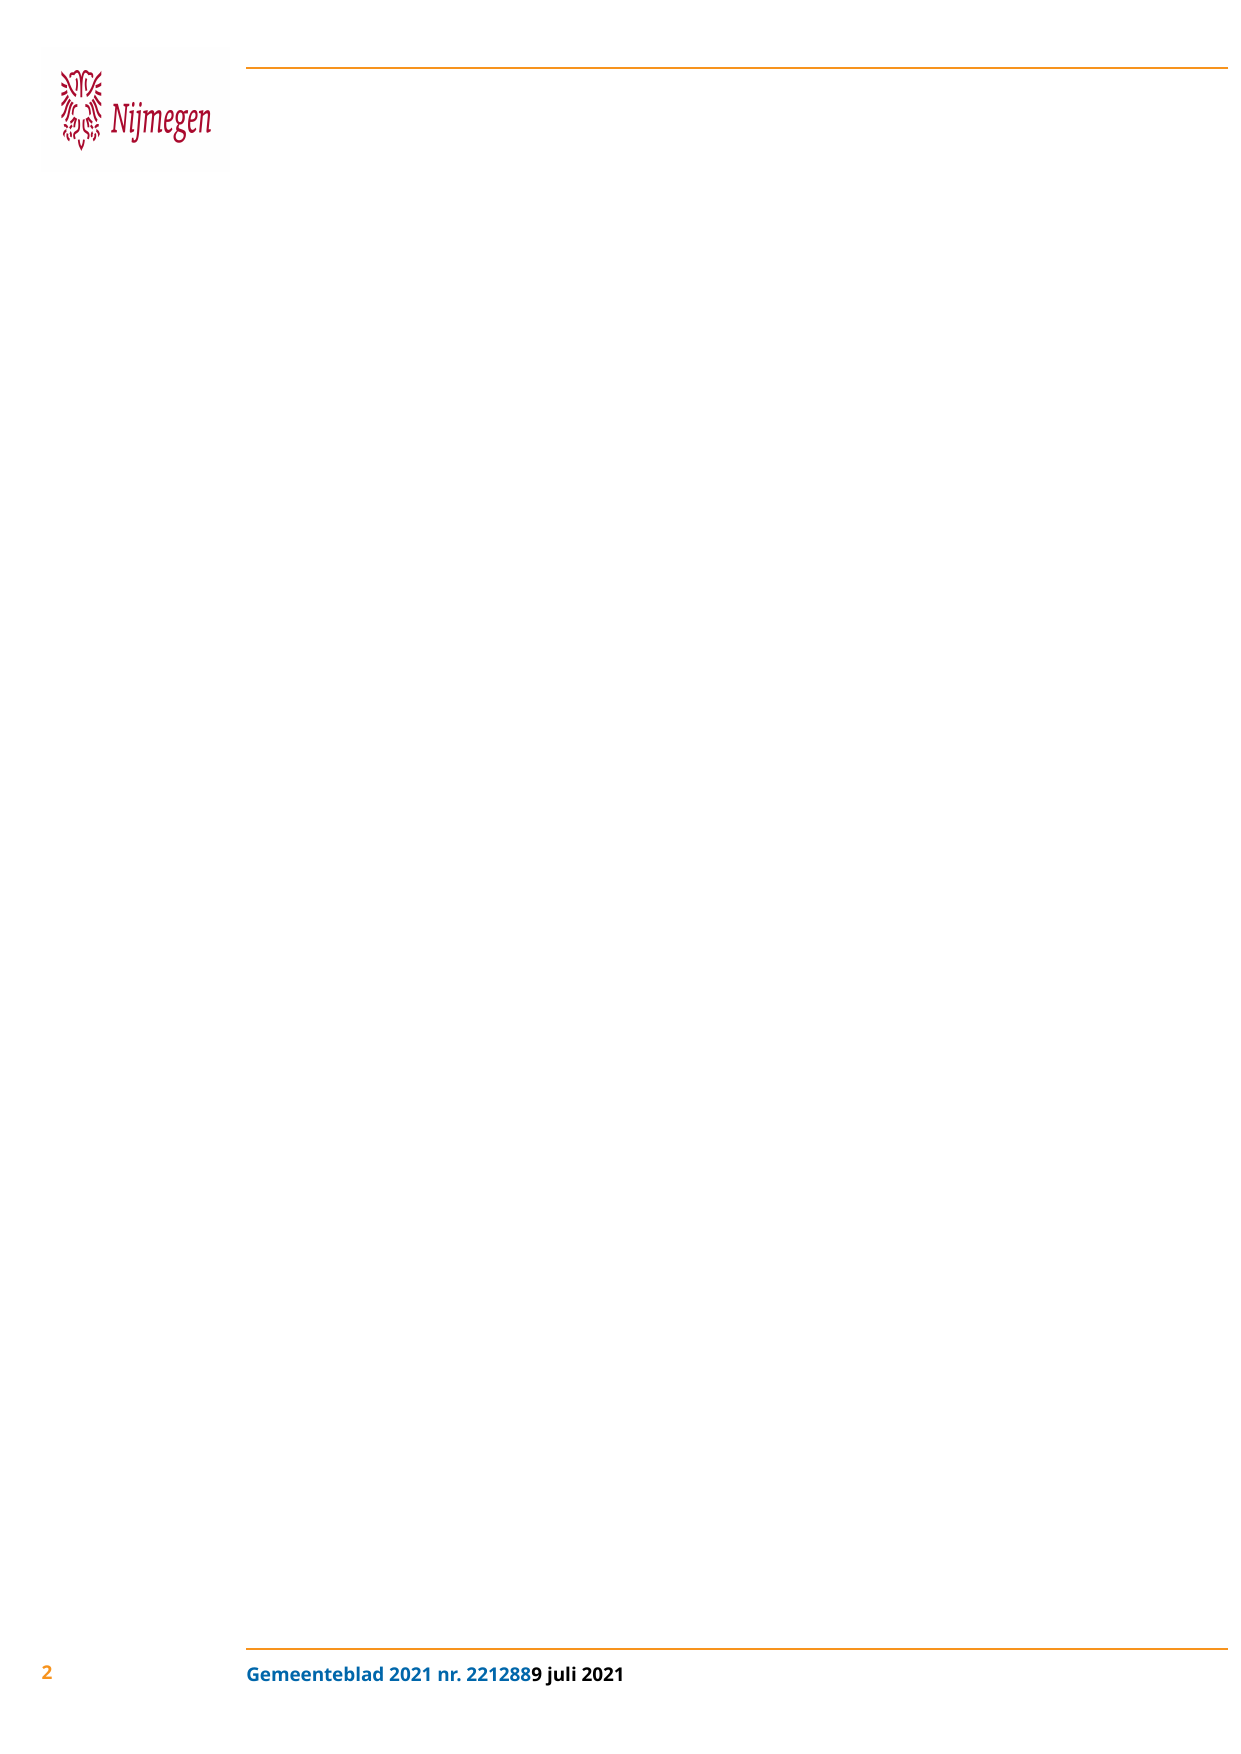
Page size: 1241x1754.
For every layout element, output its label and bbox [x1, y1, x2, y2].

picture [41, 47, 231, 172]
